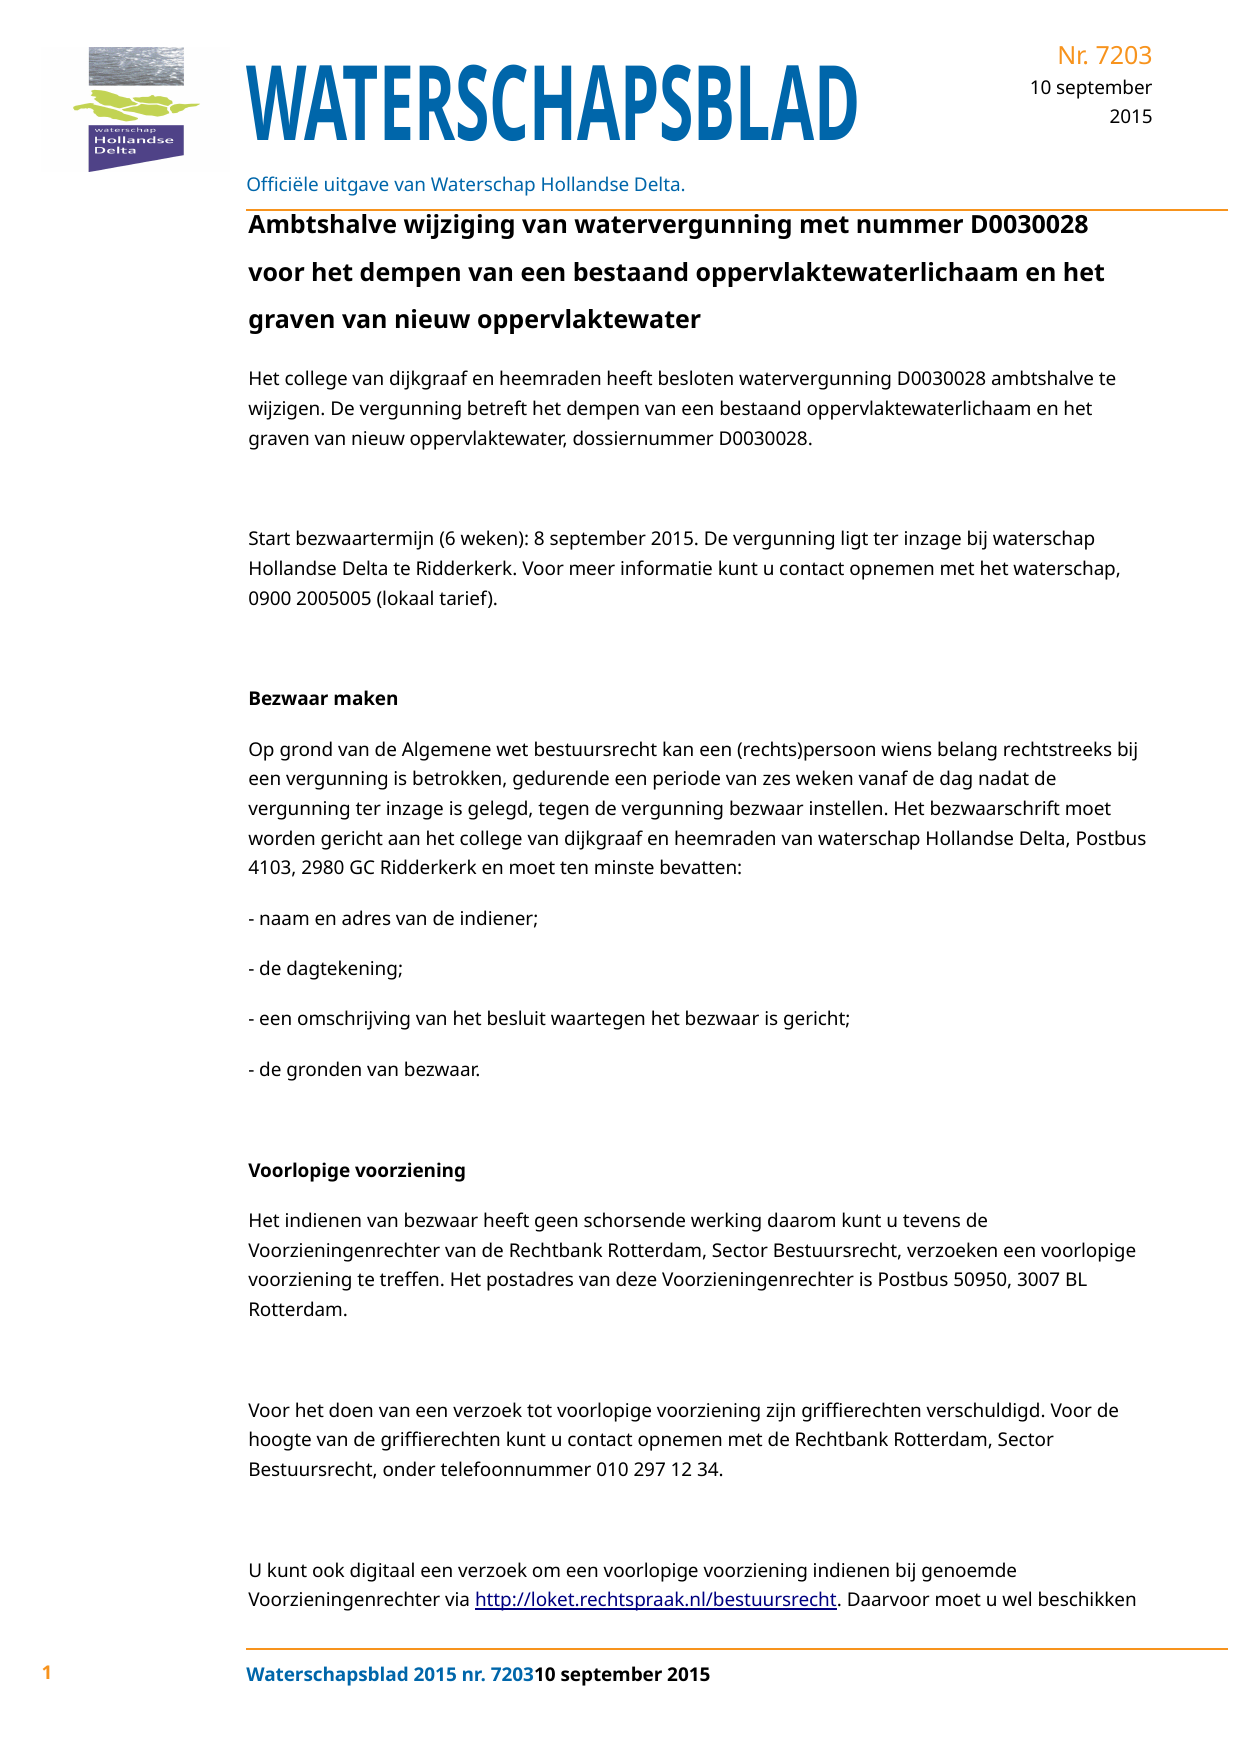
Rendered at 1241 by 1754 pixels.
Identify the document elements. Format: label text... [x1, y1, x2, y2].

text Ambtshalve wijziging van watervergunning met nummer D0030028 voor het dempen van een bestaand oppervlaktewaterlichaam en het graven van nieuw oppervlaktewater [248, 211, 1152, 336]
text Bezwaar maken [248, 686, 1152, 711]
text Voor het doen van een verzoek tot voorlopige voorziening zijn griffierechten verschuldigd. Voor de hoogte van de griffierechten kunt u contact opnemen met de Rechtbank Rotterdam, Sector Bestuursrecht, onder telefoonnummer 010 297 12 34. [248, 1397, 1152, 1482]
text Op grond van de Algemene wet bestuursrecht kan een (rechts)persoon wiens belang rechtstreeks bij een vergunning is betrokken, gedurende een periode van zes weken vanaf de dag nadat de vergunning ter inzage is gelegd, tegen de vergunning bezwaar instellen. Het bezwaarschrift moet worden gericht aan het college van dijkgraaf en heemraden van waterschap Hollandse Delta, Postbus 4103, 2980 GC Ridderkerk en moet ten minste bevatten: [248, 736, 1152, 880]
text - naam en adres van de indiener; [248, 905, 1152, 930]
text Het college van dijkgraaf en heemraden heeft besloten watervergunning D0030028 ambtshalve te wijzigen. De vergunning betreft het dempen van een bestaand oppervlaktewaterlichaam en het graven van nieuw oppervlaktewater, dossiernummer D0030028. [248, 366, 1152, 450]
text Start bezwaartermijn (6 weken): 8 september 2015. De vergunning ligt ter inzage bij waterschap Hollandse Delta te Ridderkerk. Voor meer informatie kunt u contact opnemen met het waterschap, 0900 2005005 (lokaal tarief). [248, 526, 1152, 610]
picture [41, 47, 231, 172]
text Voorlopige voorziening [248, 1157, 1152, 1182]
text U kunt ook digitaal een verzoek om een voorlopige voorziening indienen bij genoemde Voorzieningenrechter via http://loket.rechtspraak.nl/bestuursrecht. Daarvoor moet u wel beschikken [248, 1557, 1152, 1612]
text Het indienen van bezwaar heeft geen schorsende werking daarom kunt u tevens de Voorzieningenrechter van de Rechtbank Rotterdam, Sector Bestuursrecht, verzoeken een voorlopige voorziening te treffen. Het postadres van deze Voorzieningenrechter is Postbus 50950, 3007 BL Rotterdam. [248, 1207, 1152, 1322]
text - de gronden van bezwaar. [248, 1056, 1152, 1082]
text - de dagtekening; [248, 955, 1152, 981]
text - een omschrijving van het besluit waartegen het bezwaar is gericht; [248, 1006, 1152, 1031]
